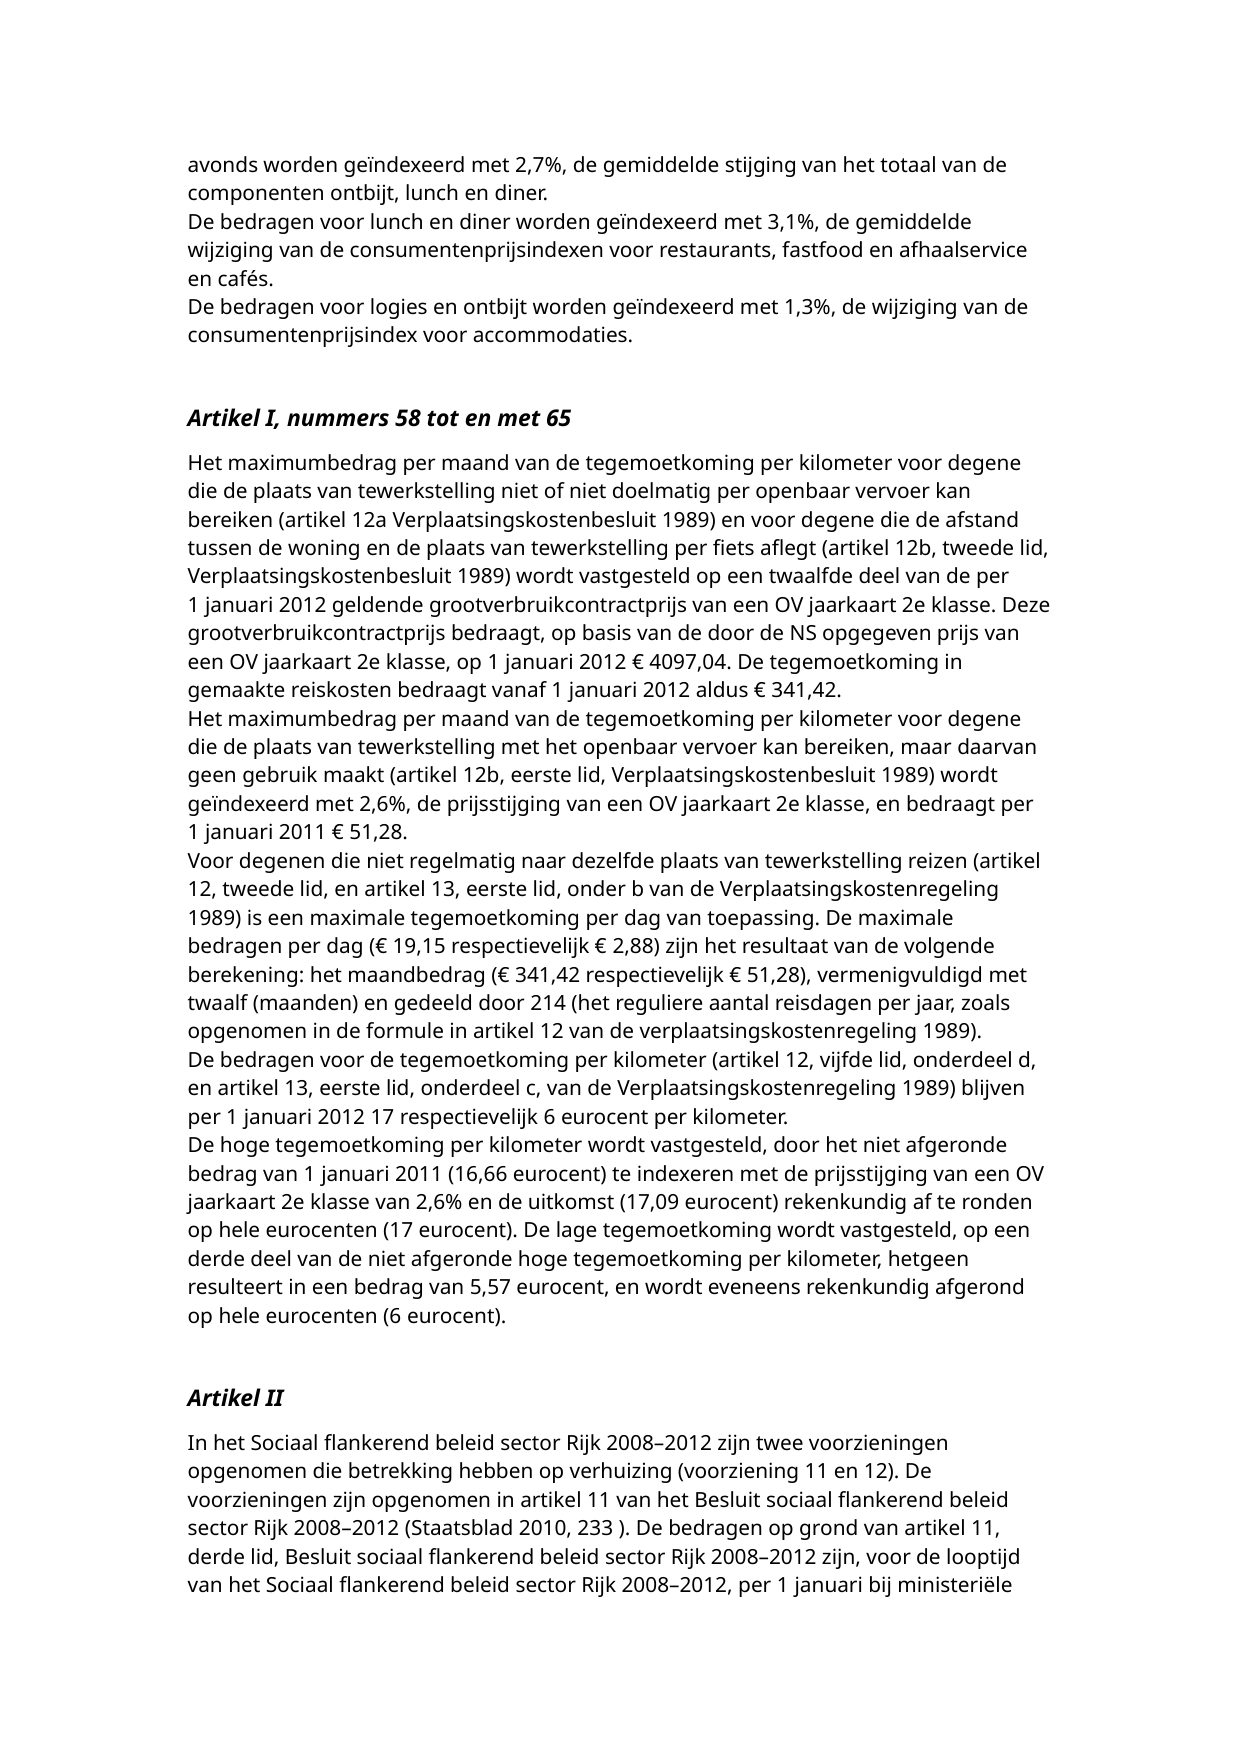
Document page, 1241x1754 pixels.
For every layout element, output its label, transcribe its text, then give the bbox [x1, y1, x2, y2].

text De bedragen voor de tegemoetkoming per kilometer (artikel 12, vijfde lid, onderdeel d, en artikel 13, eerste lid, onderdeel c, van de Verplaatsingskostenregeling 1989) blijven per 1 januari 2012 17 respectievelijk 6 eurocent per kilometer. [187, 1045, 1053, 1130]
text De bedragen voor lunch en diner worden geïndexeerd met 3,1%, de gemiddelde wijziging van de consumentenprijsindexen voor restaurants, fastfood en afhaalservice en cafés. [187, 207, 1053, 292]
text avonds worden geïndexeerd met 2,7%, de gemiddelde stijging van het totaal van de componenten ontbijt, lunch en diner. [187, 150, 1053, 207]
subtitle Artikel II [187, 1382, 1053, 1413]
text Voor degenen die niet regelmatig naar dezelfde plaats van tewerkstelling reizen (artikel 12, tweede lid, en artikel 13, eerste lid, onder b van de Verplaatsingskostenregeling 1989) is een maximale tegemoetkoming per dag van toepassing. De maximale bedragen per dag (€ 19,15 respectievelijk € 2,88) zijn het resultaat van de volgende berekening: het maandbedrag (€ 341,42 respectievelijk € 51,28), vermenigvuldigd met twaalf (maanden) en gedeeld door 214 (het reguliere aantal reisdagen per jaar, zoals opgenomen in de formule in artikel 12 van de verplaatsingskostenregeling 1989). [187, 846, 1053, 1045]
text In het Sociaal flankerend beleid sector Rijk 2008–2012 zijn twee voorzieningen opgenomen die betrekking hebben op verhuizing (voorziening 11 en 12). De voorzieningen zijn opgenomen in artikel 11 van het Besluit sociaal flankerend beleid sector Rijk 2008–2012 (Staatsblad 2010, 233 ). De bedragen op grond van artikel 11, derde lid, Besluit sociaal flankerend beleid sector Rijk 2008–2012 zijn, voor de looptijd van het Sociaal flankerend beleid sector Rijk 2008–2012, per 1 januari bij ministeriële [187, 1428, 1053, 1599]
text Het maximumbedrag per maand van de tegemoetkoming per kilometer voor degene die de plaats van tewerkstelling met het openbaar vervoer kan bereiken, maar daarvan geen gebruik maakt (artikel 12b, eerste lid, Verplaatsingskostenbesluit 1989) wordt geïndexeerd met 2,6%, de prijsstijging van een OV jaarkaart 2e klasse, en bedraagt per 1 januari 2011 € 51,28. [187, 704, 1053, 846]
text Het maximumbedrag per maand van de tegemoetkoming per kilometer voor degene die de plaats van tewerkstelling niet of niet doelmatig per openbaar vervoer kan bereiken (artikel 12a Verplaatsingskostenbesluit 1989) en voor degene die de afstand tussen de woning en de plaats van tewerkstelling per fiets aflegt (artikel 12b, tweede lid, Verplaatsingskostenbesluit 1989) wordt vastgesteld op een twaalfde deel van de per 1 januari 2012 geldende grootverbruikcontractprijs van een OV jaarkaart 2e klasse. Deze grootverbruikcontractprijs bedraagt, op basis van de door de NS opgegeven prijs van een OV jaarkaart 2e klasse, op 1 januari 2012 € 4097,04. De tegemoetkoming in gemaakte reiskosten bedraagt vanaf 1 januari 2012 aldus € 341,42. [187, 448, 1053, 704]
subtitle Artikel I, nummers 58 tot en met 65 [187, 402, 1053, 433]
text De bedragen voor logies en ontbijt worden geïndexeerd met 1,3%, de wijziging van de consumentenprijsindex voor accommodaties. [187, 292, 1053, 349]
text De hoge tegemoetkoming per kilometer wordt vastgesteld, door het niet afgeronde bedrag van 1 januari 2011 (16,66 eurocent) te indexeren met de prijsstijging van een OV jaarkaart 2e klasse van 2,6% en de uitkomst (17,09 eurocent) rekenkundig af te ronden op hele eurocenten (17 eurocent). De lage tegemoetkoming wordt vastgesteld, op een derde deel van de niet afgeronde hoge tegemoetkoming per kilometer, hetgeen resulteert in een bedrag van 5,57 eurocent, en wordt eveneens rekenkundig afgerond op hele eurocenten (6 eurocent). [187, 1130, 1053, 1329]
